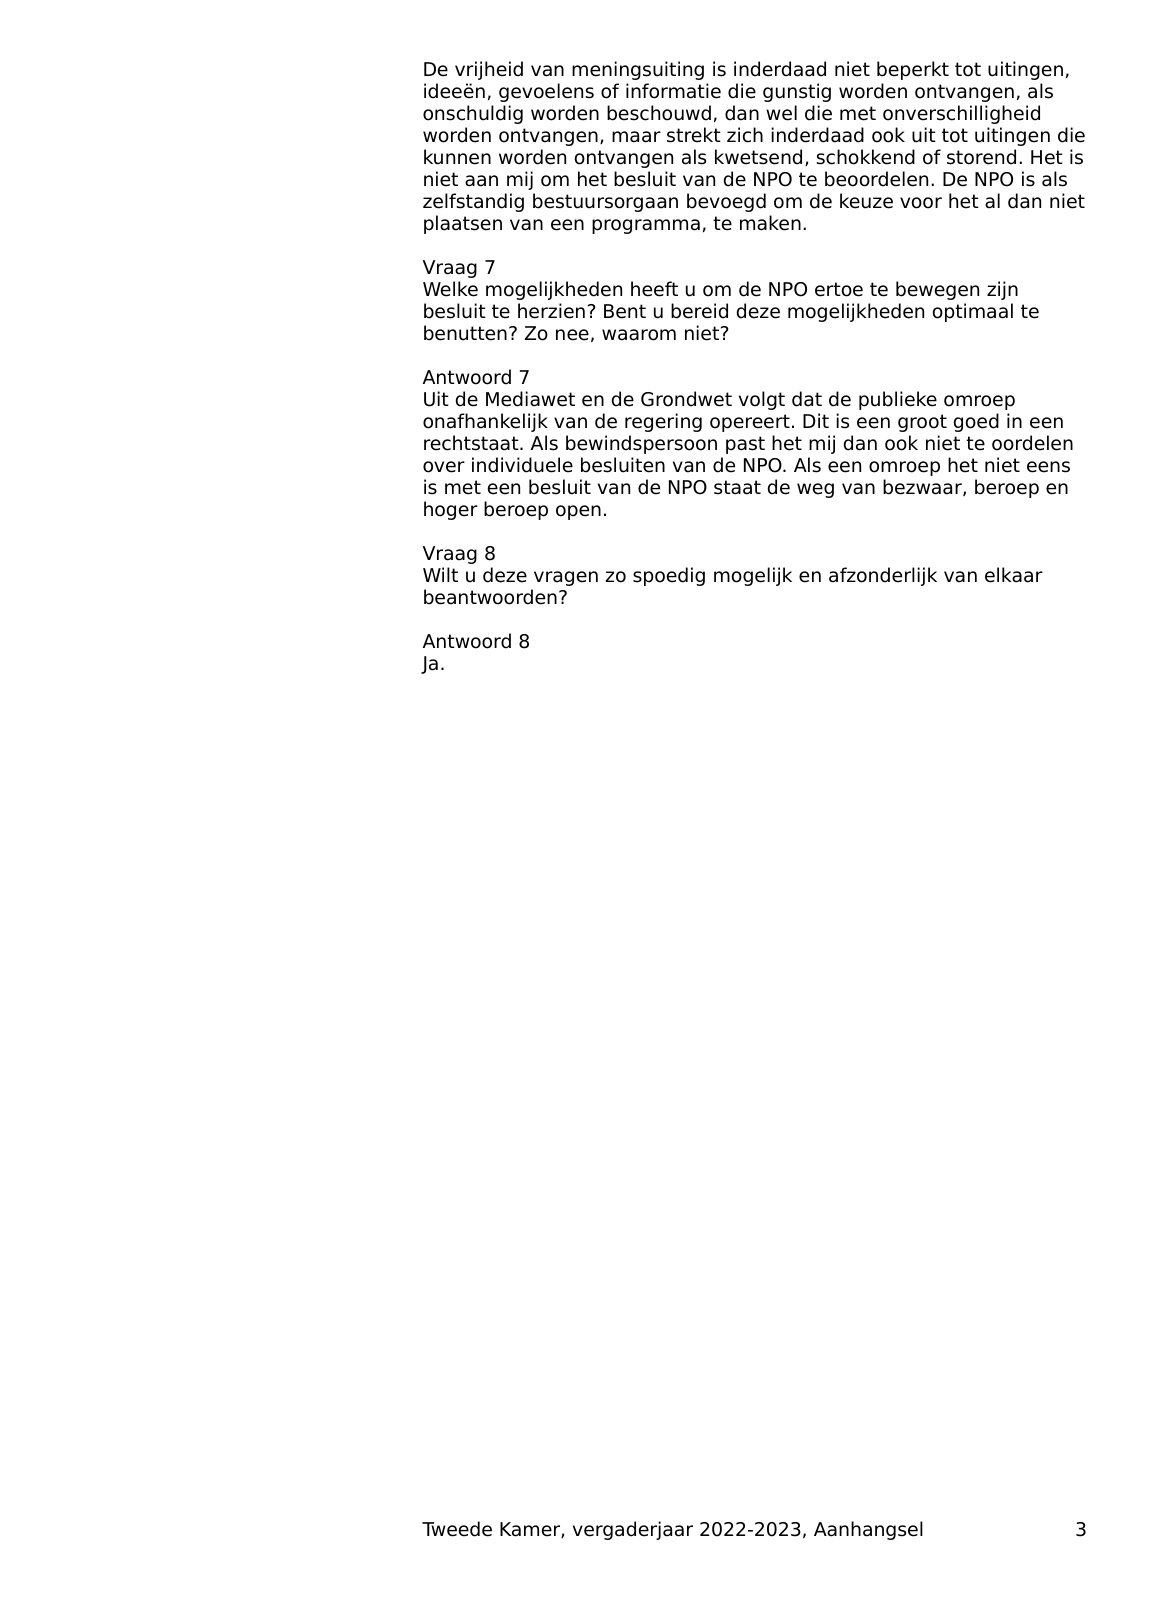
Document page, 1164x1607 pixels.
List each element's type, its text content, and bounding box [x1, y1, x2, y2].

text De vrijheid van meningsuiting is inderdaad niet beperkt tot uitingen, ideeën, gevoelens of informatie die gunstig worden ontvangen, als onschuldig worden beschouwd, dan wel die met onverschilligheid worden ontvangen, maar strekt zich inderdaad ook uit tot uitingen die kunnen worden ontvangen als kwetsend, schokkend of storend. Het is niet aan mij om het besluit van de NPO te beoordelen. De NPO is als zelfstandig bestuursorgaan bevoegd om de keuze voor het al dan niet plaatsen van een programma, te maken. [422, 59, 1087, 235]
text Ja. [422, 653, 1087, 675]
text Vraag 8 [422, 543, 1087, 565]
text Uit de Mediawet en de Grondwet volgt dat de publieke omroep onafhankelijk van de regering opereert. Dit is een groot goed in een rechtstaat. Als bewindspersoon past het mij dan ook niet te oordelen over individuele besluiten van de NPO. Als een omroep het niet eens is met een besluit van de NPO staat de weg van bezwaar, beroep en hoger beroep open. [422, 389, 1087, 521]
text Vraag 7 [422, 257, 1087, 279]
text Antwoord 8 [422, 631, 1087, 653]
text Welke mogelijkheden heeft u om de NPO ertoe te bewegen zijn besluit te herzien? Bent u bereid deze mogelijkheden optimaal te benutten? Zo nee, waarom niet? [422, 279, 1087, 345]
text Wilt u deze vragen zo spoedig mogelijk en afzonderlijk van elkaar beantwoorden? [422, 565, 1087, 609]
text Antwoord 7 [422, 367, 1087, 389]
